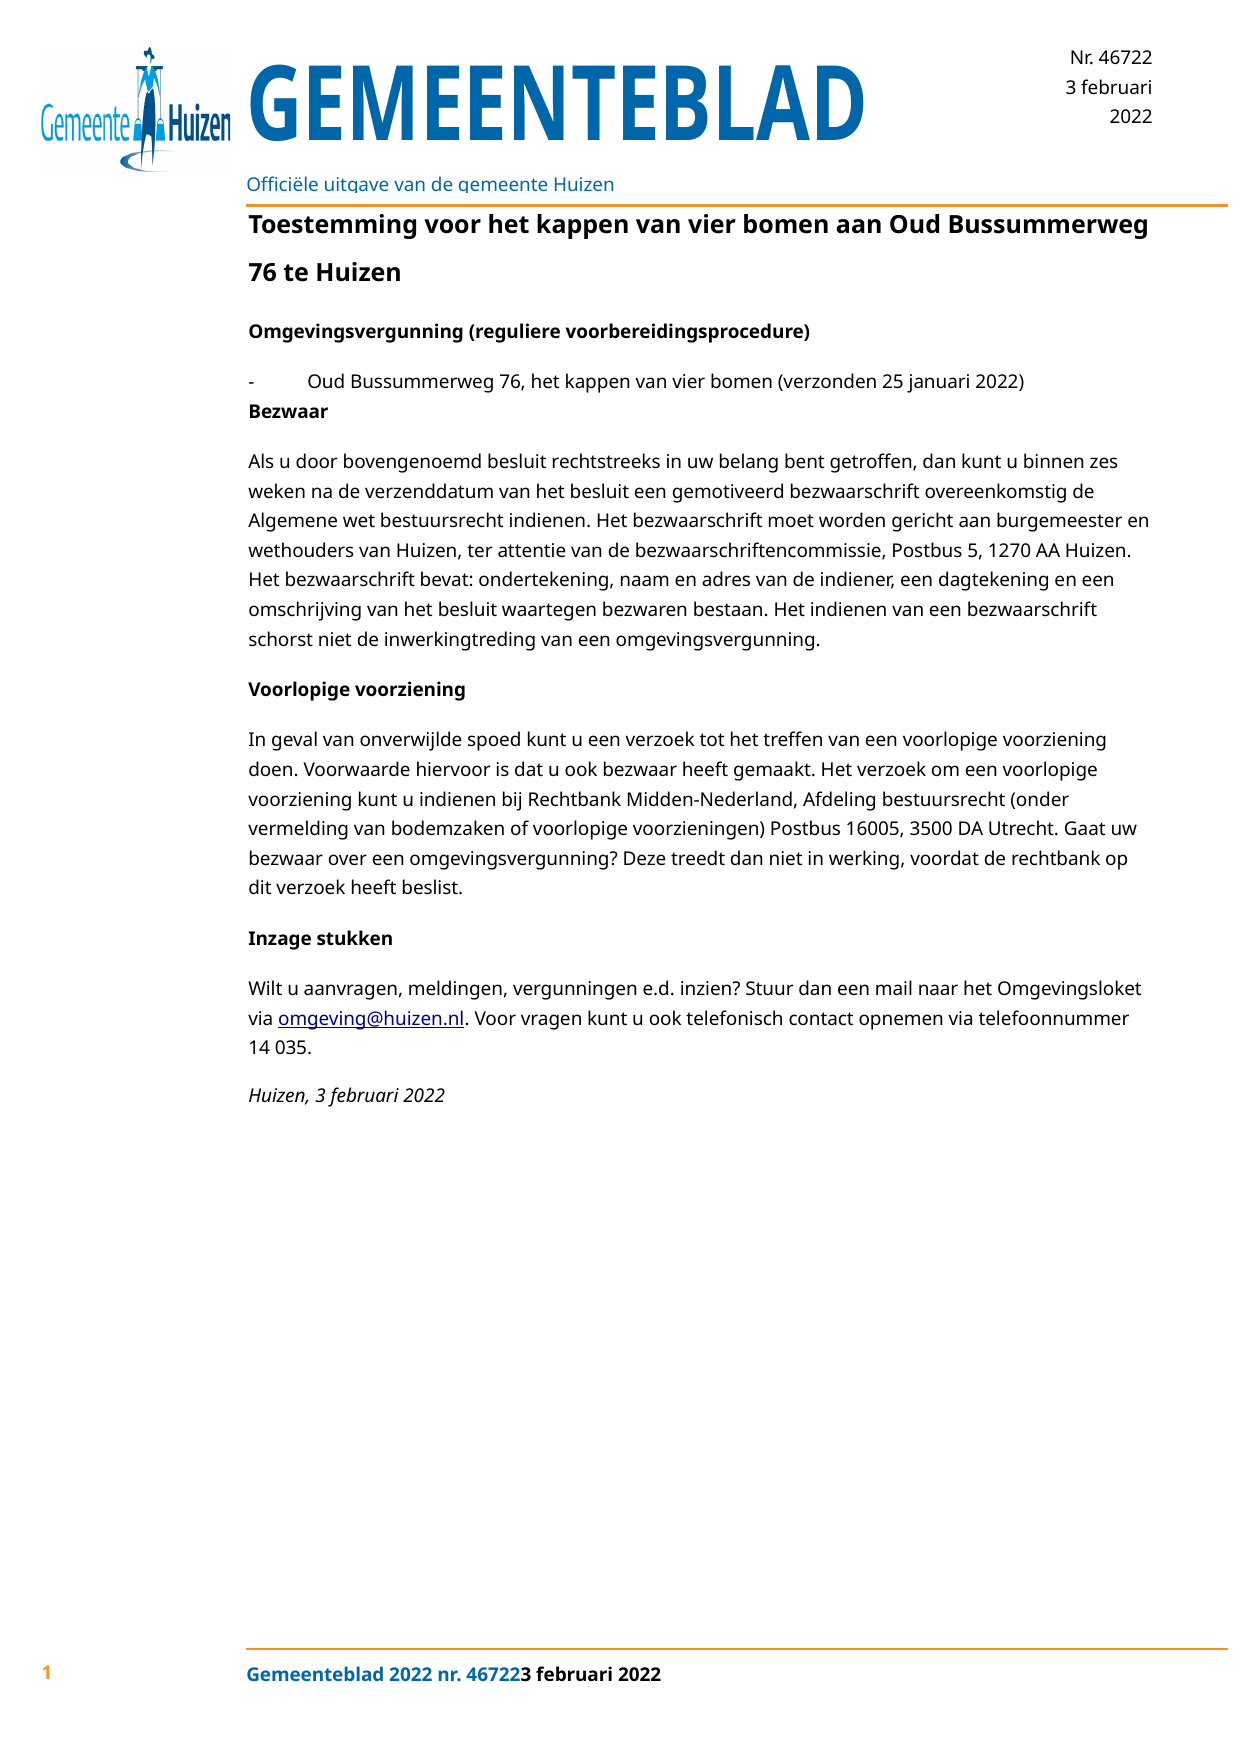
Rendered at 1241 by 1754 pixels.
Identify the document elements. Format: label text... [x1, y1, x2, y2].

text Inzage stukken [248, 925, 1152, 951]
text Als u door bovengenoemd besluit rechtstreeks in uw belang bent getroffen, dan kunt u binnen zes weken na de verzenddatum van het besluit een gemotiveerd bezwaarschrift overeenkomstig de Algemene wet bestuursrecht indienen. Het bezwaarschrift moet worden gericht aan burgemeester en wethouders van Huizen, ter attentie van de bezwaarschriftencommissie, Postbus 5, 1270 AA Huizen. Het bezwaarschrift bevat: ondertekening, naam en adres van de indiener, een dagtekening en een omschrijving van het besluit waartegen bezwaren bestaan. Het indienen van een bezwaarschrift schorst niet de inwerkingtreding van een omgevingsvergunning. [248, 448, 1152, 652]
text Toestemming voor het kappen van vier bomen aan Oud Bussummerweg 76 te Huizen [248, 207, 1152, 288]
text Wilt u aanvragen, meldingen, vergunningen e.d. inzien? Stuur dan een mail naar het Omgevingsloket via omgeving@huizen.nl. Voor vragen kunt u ook telefonisch contact opnemen via telefoonnummer 14 035. [248, 975, 1152, 1060]
text Omgevingsvergunning (reguliere voorbereidingsprocedure) [248, 318, 1152, 344]
text Bezwaar [248, 398, 1152, 424]
list Oud Bussummerweg 76, het kappen van vier bomen (verzonden 25 januari 2022) [248, 368, 1152, 394]
text Voorlopige voorziening [248, 676, 1152, 702]
text Huizen, 3 februari 2022 [248, 1082, 1152, 1108]
picture [41, 47, 231, 172]
text In geval van onverwijlde spoed kunt u een verzoek tot het treffen van een voorlopige voorziening doen. Voorwaarde hiervoor is dat u ook bezwaar heeft gemaakt. Het verzoek om een voorlopige voorziening kunt u indienen bij Rechtbank Midden-Nederland, Afdeling bestuursrecht (onder vermelding van bodemzaken of voorlopige voorzieningen) Postbus 16005, 3500 DA Utrecht. Gaat uw bezwaar over een omgevingsvergunning? Deze treedt dan niet in werking, voordat de rechtbank op dit verzoek heeft beslist. [248, 727, 1152, 900]
